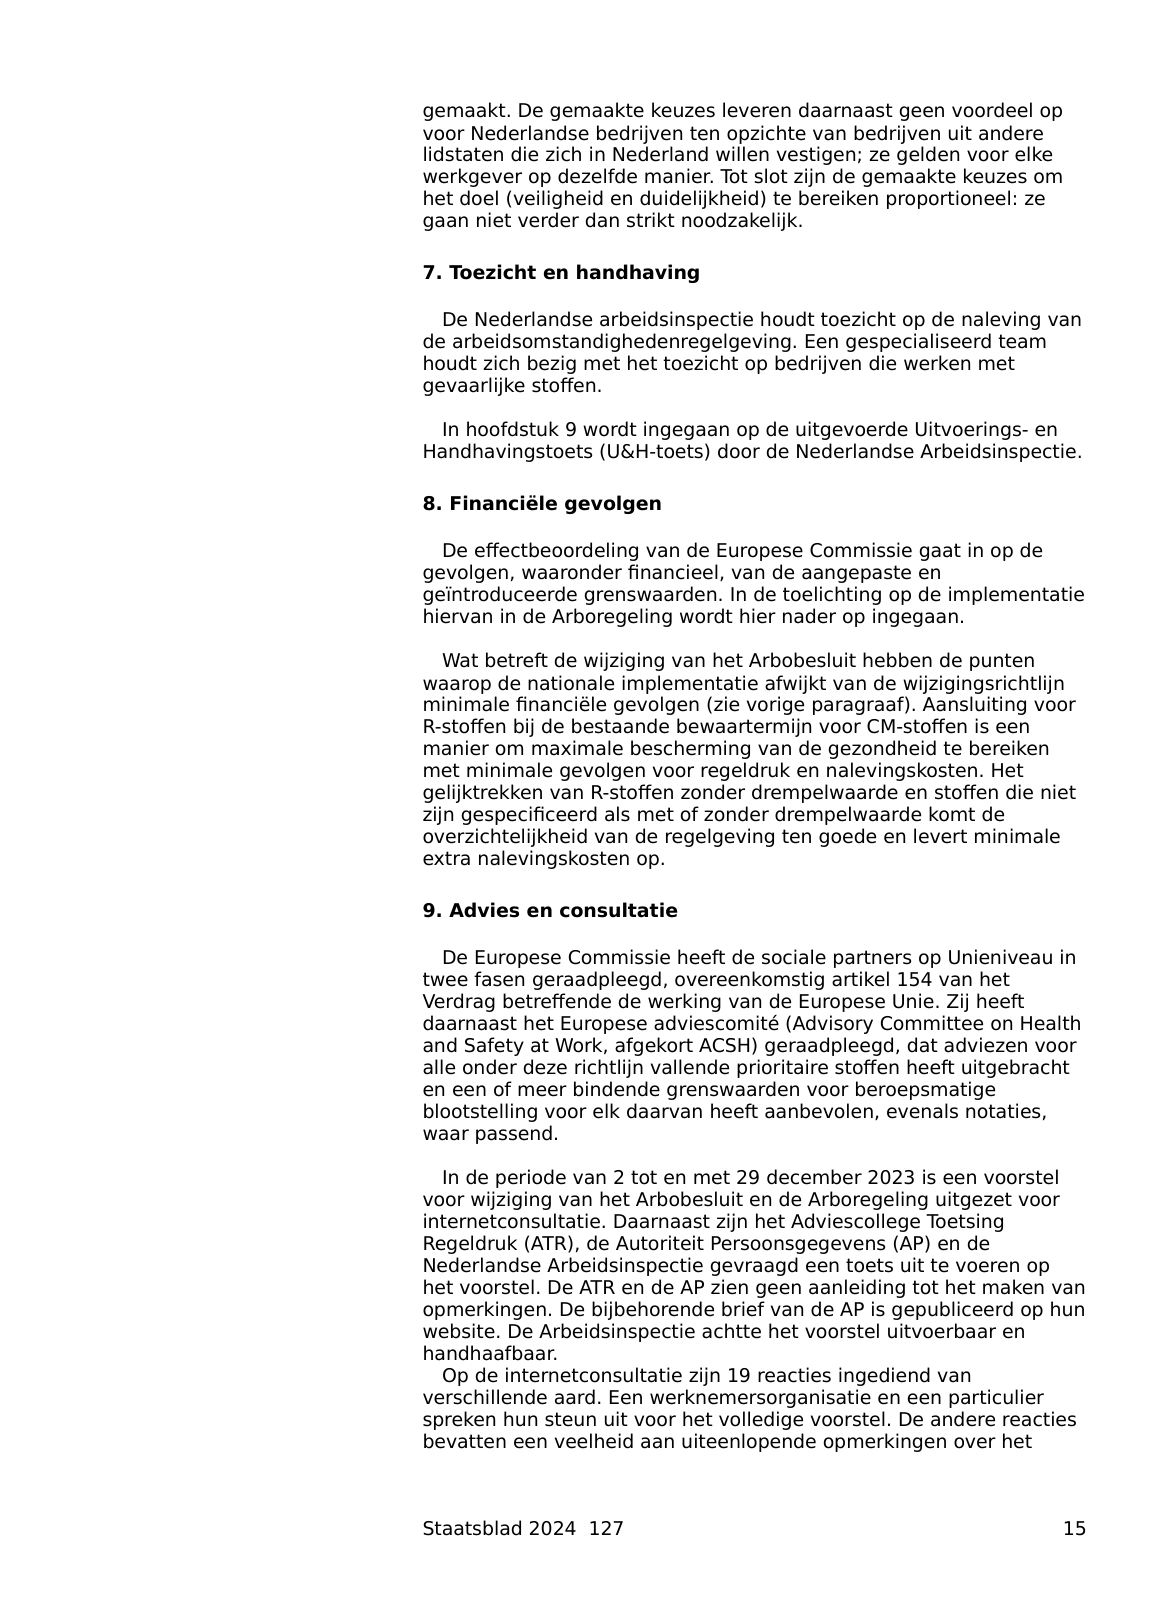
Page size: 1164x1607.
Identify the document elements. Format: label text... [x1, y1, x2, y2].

text Wat betreft de wijziging van het Arbobesluit hebben de punten waarop de nationale implementatie afwijkt van de wijzigingsrichtlijn minimale financiële gevolgen (zie vorige paragraaf). Aansluiting voor R-stoffen bij de bestaande bewaartermijn voor CM-stoffen is een manier om maximale bescherming van de gezondheid te bereiken met minimale gevolgen voor regeldruk en nalevingskosten. Het gelijktrekken van R-stoffen zonder drempelwaarde en stoffen die niet zijn gespecificeerd als met of zonder drempelwaarde komt de overzichtelijkheid van de regelgeving ten goede en levert minimale extra nalevingskosten op. [422, 650, 1087, 870]
subtitle 8. Financiële gevolgen [422, 493, 1087, 515]
text De Nederlandse arbeidsinspectie houdt toezicht op de naleving van de arbeidsomstandighedenregelgeving. Een gespecialiseerd team houdt zich bezig met het toezicht op bedrijven die werken met gevaarlijke stoffen. [422, 309, 1087, 397]
subtitle 9. Advies en consultatie [422, 900, 1087, 922]
text In hoofdstuk 9 wordt ingegaan op de uitgevoerde Uitvoerings- en Handhavingstoets (U&H-toets) door de Nederlandse Arbeidsinspectie. [422, 419, 1087, 463]
text gemaakt. De gemaakte keuzes leveren daarnaast geen voordeel op voor Nederlandse bedrijven ten opzichte van bedrijven uit andere lidstaten die zich in Nederland willen vestigen; ze gelden voor elke werkgever op dezelfde manier. Tot slot zijn de gemaakte keuzes om het doel (veiligheid en duidelijkheid) te bereiken proportioneel: ze gaan niet verder dan strikt noodzakelijk. [422, 100, 1087, 232]
text In de periode van 2 tot en met 29 december 2023 is een voorstel voor wijziging van het Arbobesluit en de Arboregeling uitgezet voor internetconsultatie. Daarnaast zijn het Adviescollege Toetsing Regeldruk (ATR), de Autoriteit Persoonsgegevens (AP) en de Nederlandse Arbeidsinspectie gevraagd een toets uit te voeren op het voorstel. De ATR en de AP zien geen aanleiding tot het maken van opmerkingen. De bijbehorende brief van de AP is gepubliceerd op hun website. De Arbeidsinspectie achtte het voorstel uitvoerbaar en handhaafbaar. [422, 1167, 1087, 1365]
text De Europese Commissie heeft de sociale partners op Unieniveau in twee fasen geraadpleegd, overeenkomstig artikel 154 van het Verdrag betreffende de werking van de Europese Unie. Zij heeft daarnaast het Europese adviescomité (Advisory Committee on Health and Safety at Work, afgekort ACSH) geraadpleegd, dat adviezen voor alle onder deze richtlijn vallende prioritaire stoffen heeft uitgebracht en een of meer bindende grenswaarden voor beroepsmatige blootstelling voor elk daarvan heeft aanbevolen, evenals notaties, waar passend. [422, 947, 1087, 1145]
text Op de internetconsultatie zijn 19 reacties ingediend van verschillende aard. Een werknemersorganisatie en een particulier spreken hun steun uit voor het volledige voorstel. De andere reacties bevatten een veelheid aan uiteenlopende opmerkingen over het [422, 1365, 1087, 1453]
subtitle 7. Toezicht en handhaving [422, 262, 1087, 284]
text De effectbeoordeling van de Europese Commissie gaat in op de gevolgen, waaronder financieel, van de aangepaste en geïntroduceerde grenswaarden. In de toelichting op de implementatie hiervan in de Arboregeling wordt hier nader op ingegaan. [422, 540, 1087, 628]
